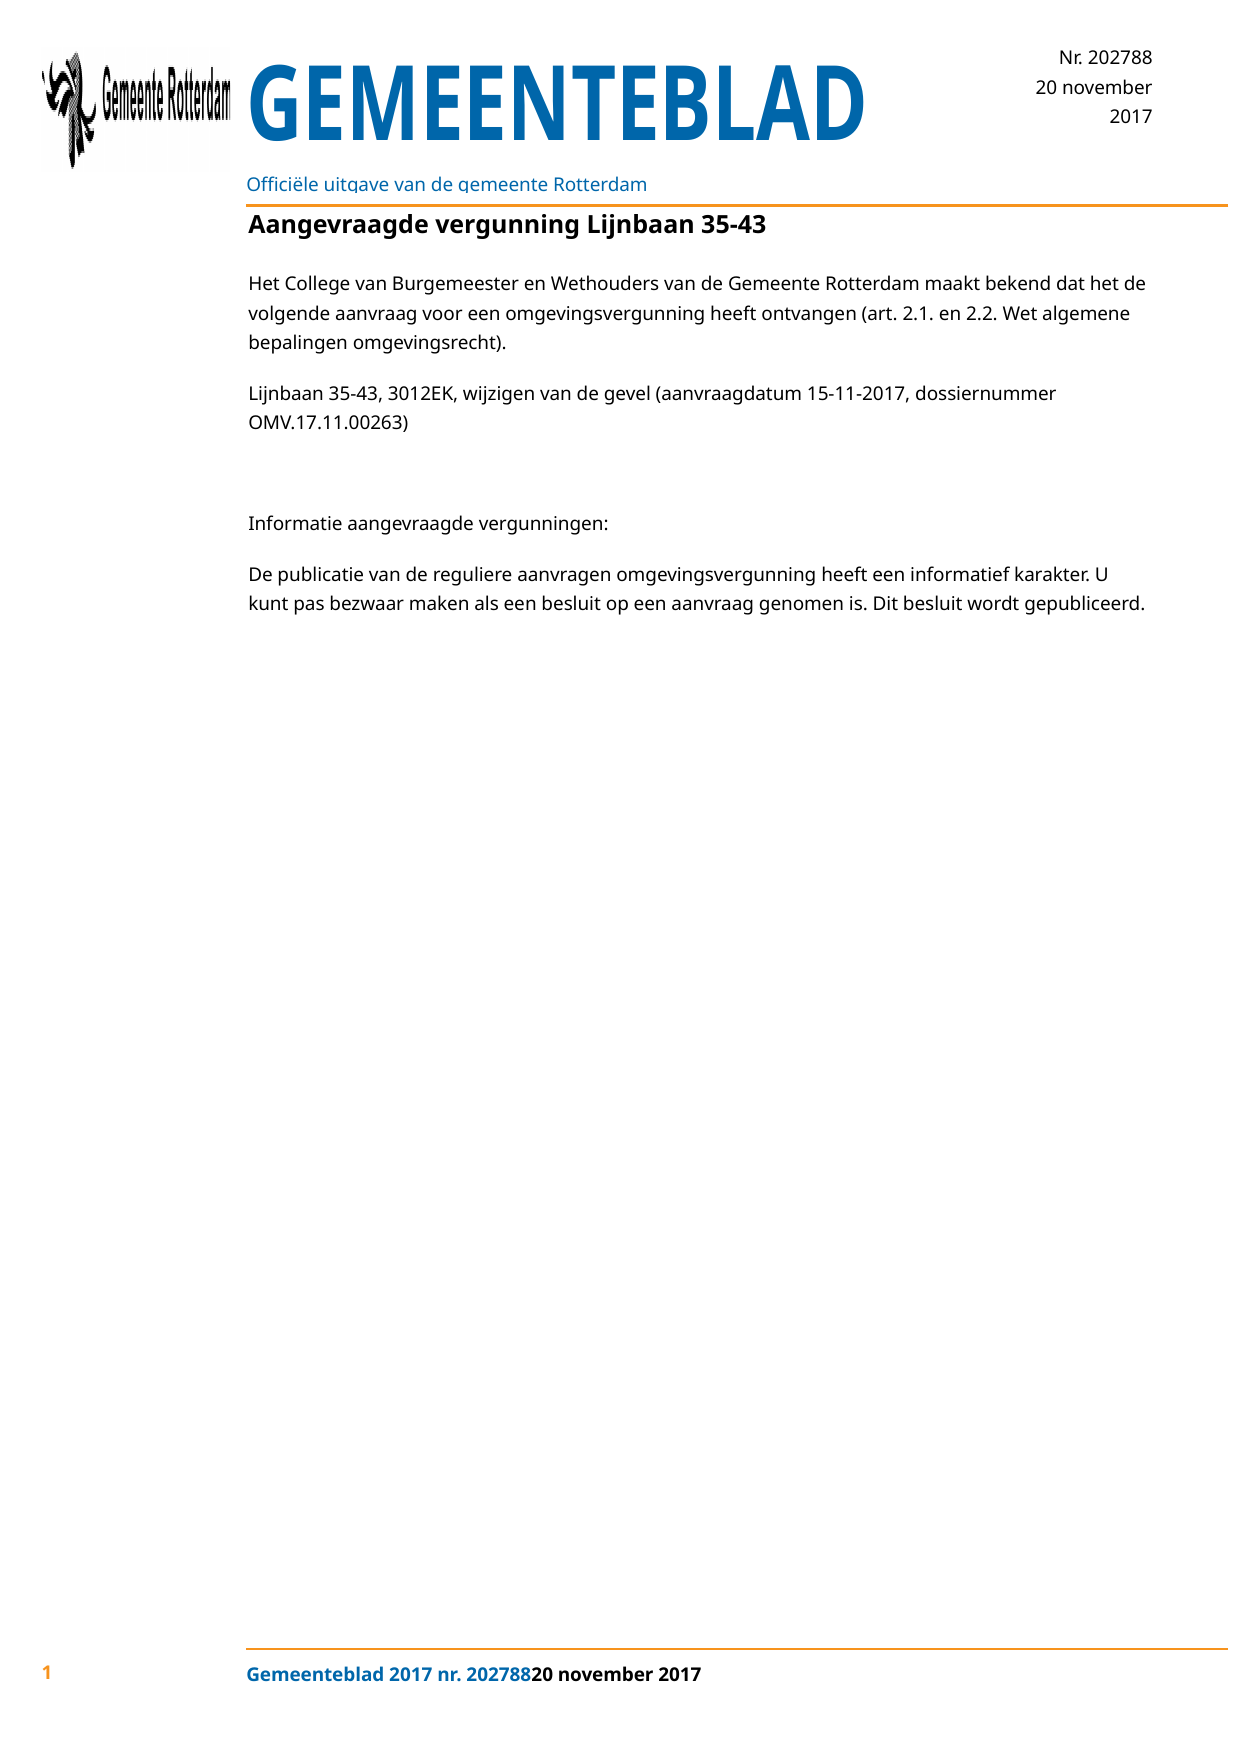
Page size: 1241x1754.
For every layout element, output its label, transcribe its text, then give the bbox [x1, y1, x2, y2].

text Informatie aangevraagde vergunningen: [248, 510, 1152, 536]
text Het College van Burgemeester en Wethouders van de Gemeente Rotterdam maakt bekend dat het de volgende aanvraag voor een omgevingsvergunning heeft ontvangen (art. 2.1. en 2.2. Wet algemene bepalingen omgevingsrecht). [248, 270, 1152, 355]
text De publicatie van de reguliere aanvragen omgevingsvergunning heeft een informatief karakter. U kunt pas bezwaar maken als een besluit op een aanvraag genomen is. Dit besluit wordt gepubliceerd. [248, 561, 1152, 616]
text Lijnbaan 35-43, 3012EK, wijzigen van de gevel (aanvraagdatum 15-11-2017, dossiernummer OMV.17.11.00263) [248, 380, 1152, 435]
picture [41, 47, 231, 172]
text Aangevraagde vergunning Lijnbaan 35-43 [248, 207, 1152, 241]
